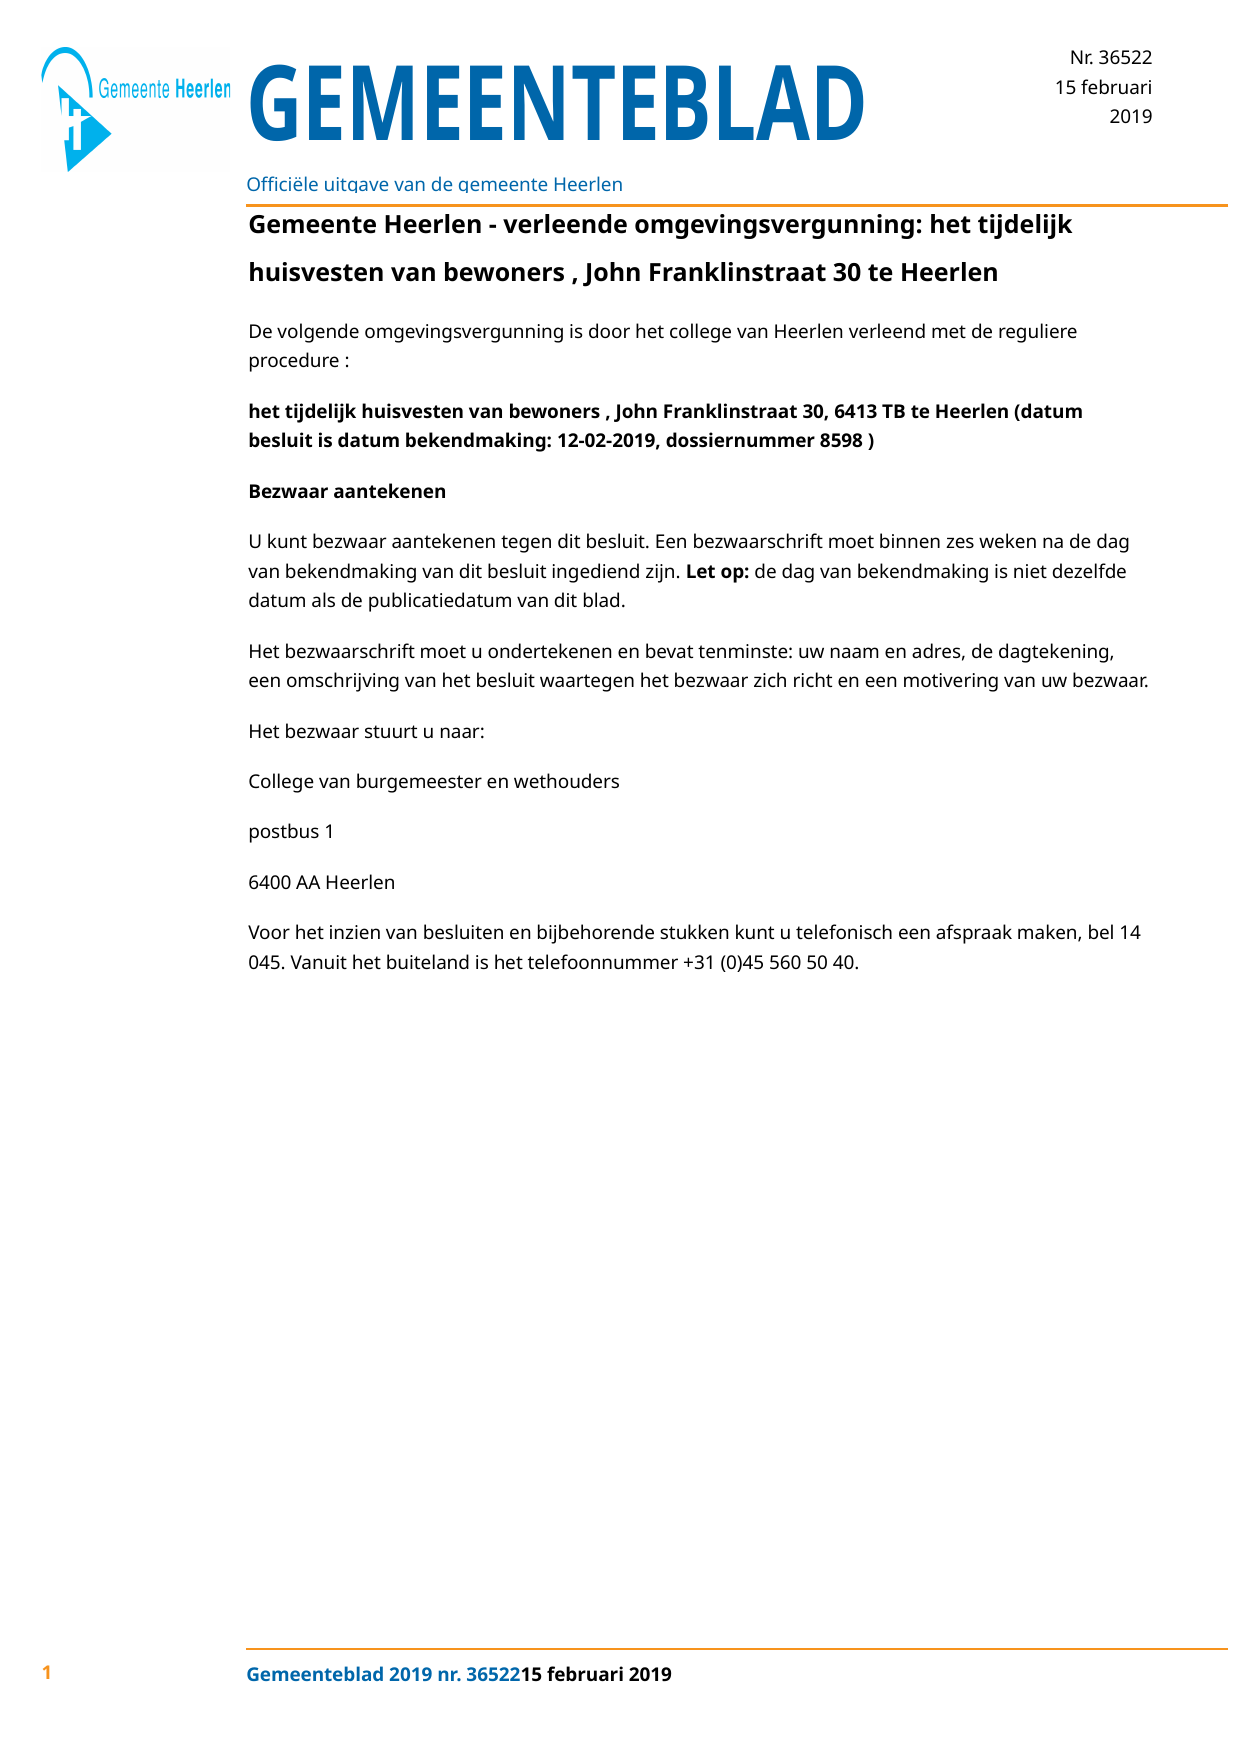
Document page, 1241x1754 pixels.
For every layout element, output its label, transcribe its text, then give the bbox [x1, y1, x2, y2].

text Gemeente Heerlen - verleende omgevingsvergunning: het tijdelijk huisvesten van bewoners , John Franklinstraat 30 te Heerlen [248, 207, 1152, 288]
picture [41, 47, 231, 172]
text het tijdelijk huisvesten van bewoners , John Franklinstraat 30, 6413 TB te Heerlen (datum besluit is datum bekendmaking: 12-02-2019, dossiernummer 8598 ) [248, 398, 1152, 453]
text 6400 AA Heerlen [248, 869, 1152, 895]
text Het bezwaarschrift moet u ondertekenen en bevat tenminste: uw naam en adres, de dagtekening, een omschrijving van het besluit waartegen het bezwaar zich richt en een motivering van uw bezwaar. [248, 638, 1152, 693]
picture [41, 47, 58, 70]
text Voor het inzien van besluiten en bijbehorende stukken kunt u telefonisch een afspraak maken, bel 14 045. Vanuit het buiteland is het telefoonnummer +31 (0)45 560 50 40. [248, 919, 1152, 975]
text College van burgemeester en wethouders [248, 768, 1152, 794]
text Bezwaar aantekenen [248, 478, 1152, 504]
text U kunt bezwaar aantekenen tegen dit besluit. Een bezwaarschrift moet binnen zes weken na de dag van bekendmaking van dit besluit ingediend zijn. Let op: de dag van bekendmaking is niet dezelfde datum als de publicatiedatum van dit blad. [248, 528, 1152, 613]
text De volgende omgevingsvergunning is door het college van Heerlen verleend met de reguliere procedure : [248, 318, 1152, 373]
text postbus 1 [248, 819, 1152, 844]
text Het bezwaar stuurt u naar: [248, 718, 1152, 744]
